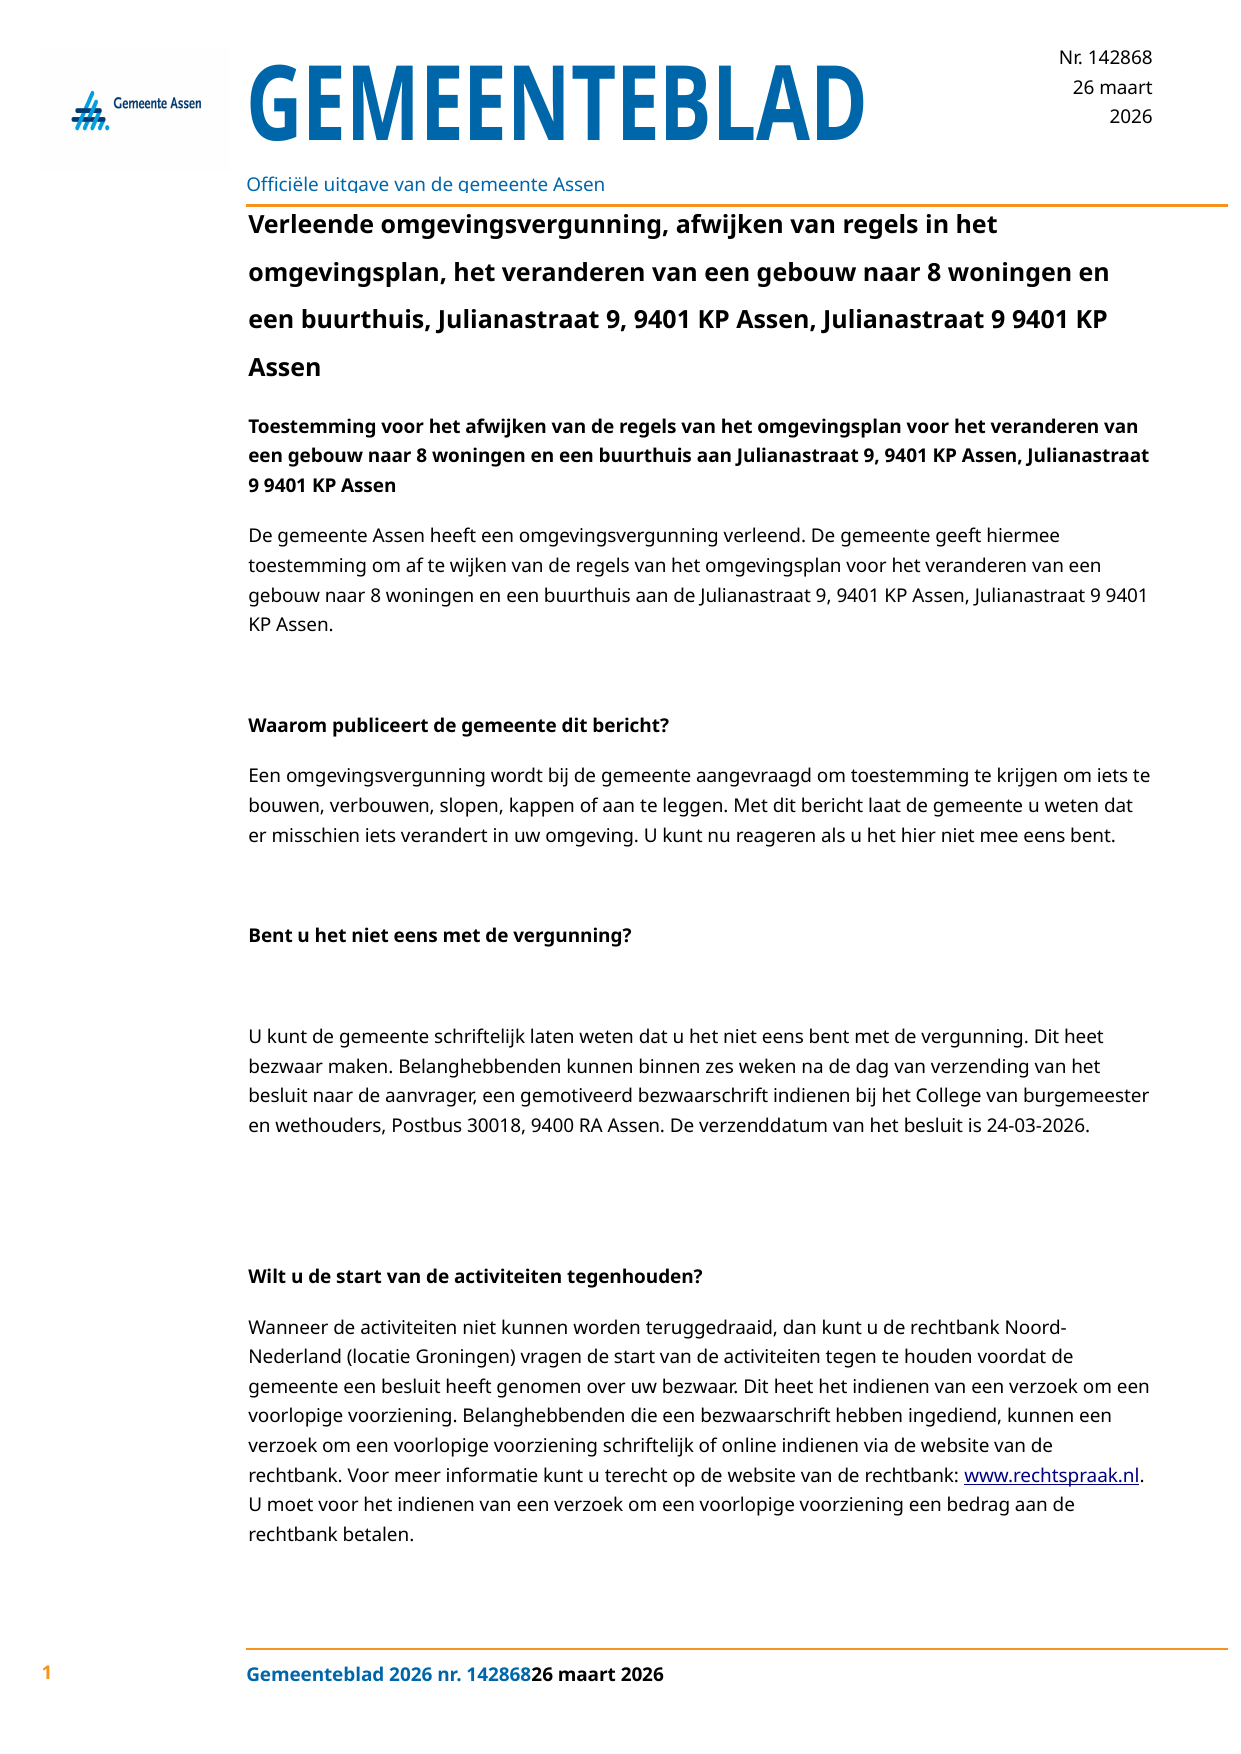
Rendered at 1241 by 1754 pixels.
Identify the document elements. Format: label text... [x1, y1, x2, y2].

text Wilt u de start van de activiteiten tegenhouden? [248, 1263, 1152, 1289]
text Bent u het niet eens met de vergunning? [248, 923, 1152, 948]
text Verleende omgevingsvergunning, afwijken van regels in het omgevingsplan, het veranderen van een gebouw naar 8 woningen en een buurthuis, Julianastraat 9, 9401 KP Assen, Julianastraat 9 9401 KP Assen [248, 207, 1152, 384]
text Een omgevingsvergunning wordt bij de gemeente aangevraagd om toestemming te krijgen om iets te bouwen, verbouwen, slopen, kappen of aan te leggen. Met dit bericht laat de gemeente u weten dat er misschien iets verandert in uw omgeving. U kunt nu reageren als u het hier niet mee eens bent. [248, 763, 1152, 848]
text Wanneer de activiteiten niet kunnen worden teruggedraaid, dan kunt u de rechtbank Noord-Nederland (locatie Groningen) vragen de start van de activiteiten tegen te houden voordat de gemeente een besluit heeft genomen over uw bezwaar. Dit heet het indienen van een verzoek om een voorlopige voorziening. Belanghebbenden die een bezwaarschrift hebben ingediend, kunnen een verzoek om een voorlopige voorziening schriftelijk of online indienen via de website van de rechtbank. Voor meer informatie kunt u terecht op de website van de rechtbank: www.rechtspraak.nl. U moet voor het indienen van een verzoek om een voorlopige voorziening een bedrag aan de rechtbank betalen. [248, 1314, 1152, 1547]
picture [41, 47, 231, 172]
text U kunt de gemeente schriftelijk laten weten dat u het niet eens bent met de vergunning. Dit heet bezwaar maken. Belanghebbenden kunnen binnen zes weken na de dag van verzending van het besluit naar de aanvrager, een gemotiveerd bezwaarschrift indienen bij het College van burgemeester en wethouders, Postbus 30018, 9400 RA Assen. De verzenddatum van het besluit is 24-03-2026. [248, 1023, 1152, 1138]
text De gemeente Assen heeft een omgevingsvergunning verleend. De gemeente geeft hiermee toestemming om af te wijken van de regels van het omgevingsplan voor het veranderen van een gebouw naar 8 woningen en een buurthuis aan de Julianastraat 9, 9401 KP Assen, Julianastraat 9 9401 KP Assen. [248, 523, 1152, 637]
text Waarom publiceert de gemeente dit bericht? [248, 712, 1152, 738]
text Toestemming voor het afwijken van de regels van het omgevingsplan voor het veranderen van een gebouw naar 8 woningen en een buurthuis aan Julianastraat 9, 9401 KP Assen, Julianastraat 9 9401 KP Assen [248, 413, 1152, 498]
